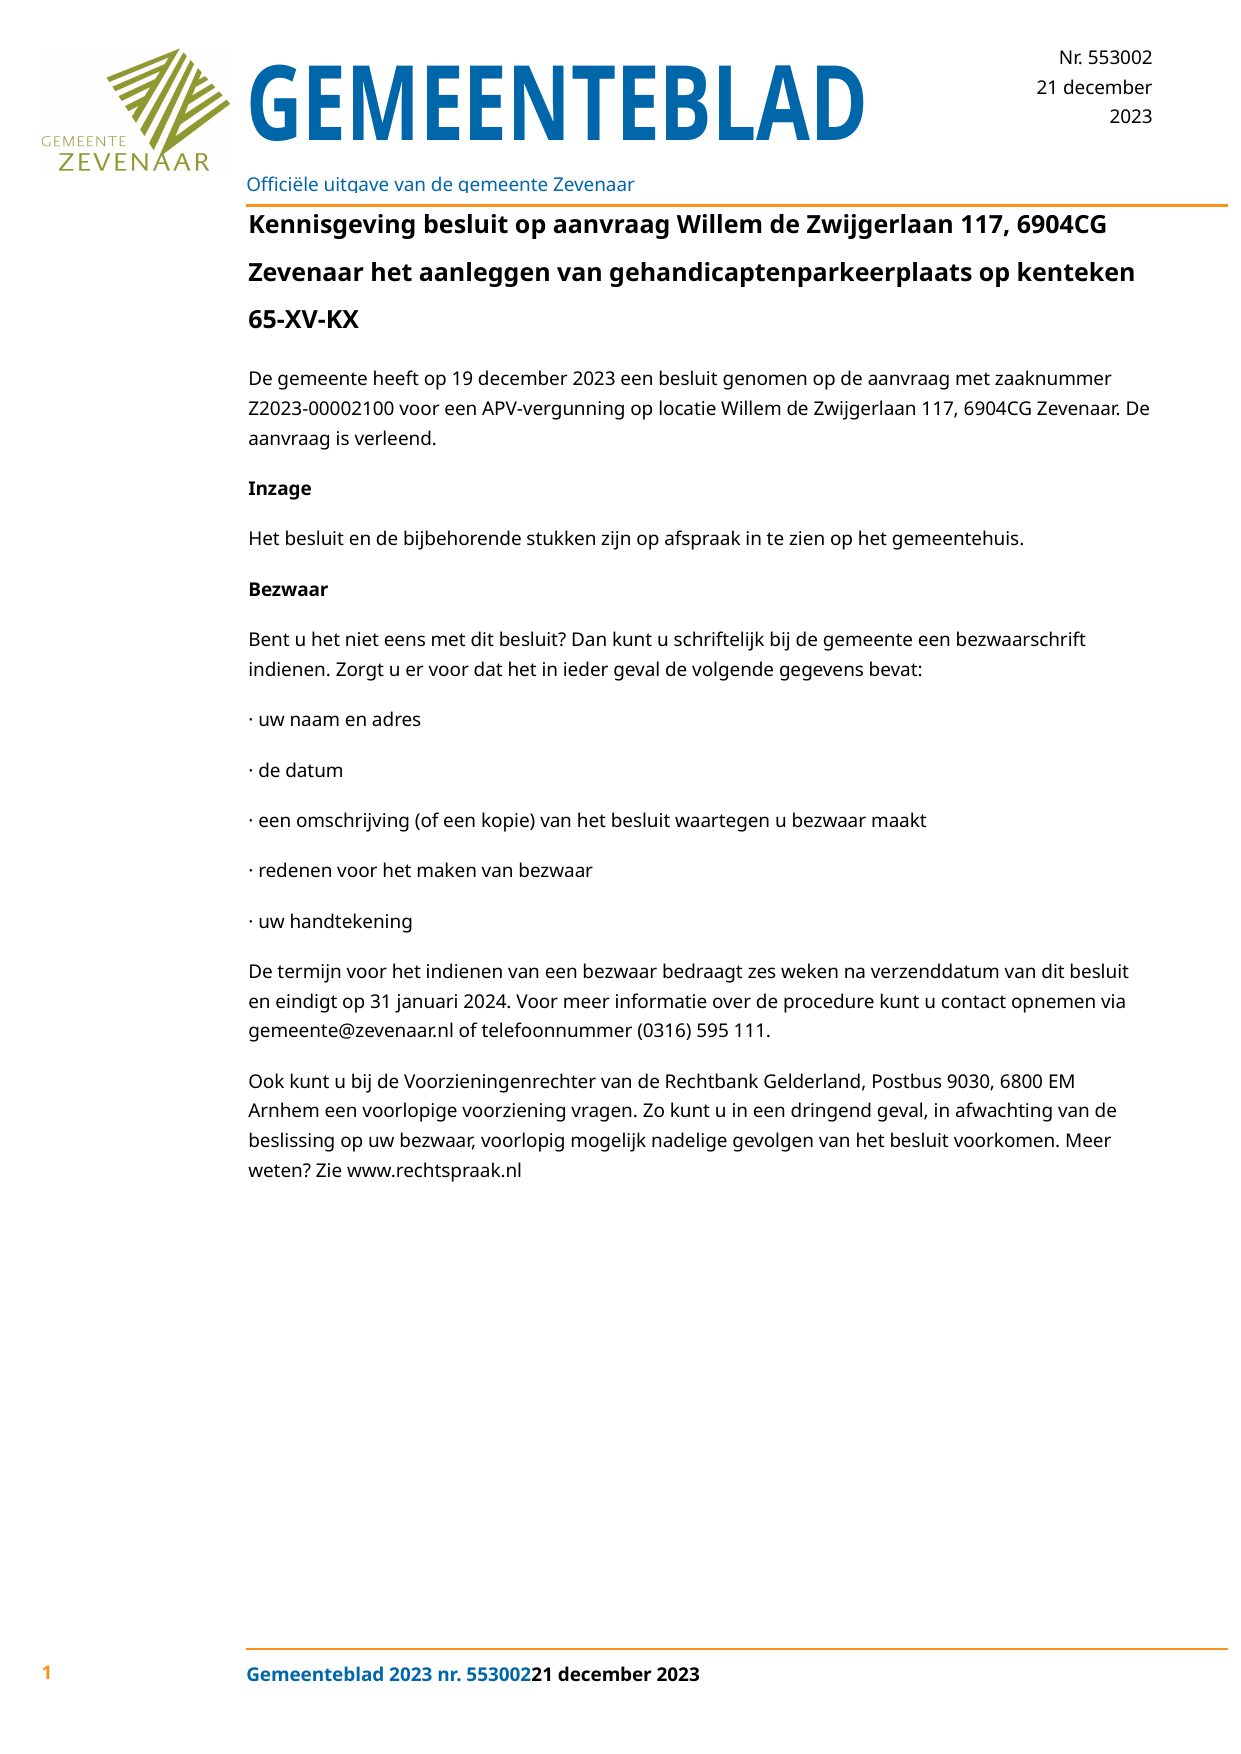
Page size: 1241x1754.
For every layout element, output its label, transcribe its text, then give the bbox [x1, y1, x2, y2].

text Bezwaar [248, 576, 1152, 602]
picture [41, 47, 231, 172]
text Bent u het niet eens met dit besluit? Dan kunt u schriftelijk bij de gemeente een bezwaarschrift indienen. Zorgt u er voor dat het in ieder geval de volgende gegevens bevat: [248, 626, 1152, 682]
text · redenen voor het maken van bezwaar [248, 858, 1152, 883]
text · een omschrijving (of een kopie) van het besluit waartegen u bezwaar maakt [248, 807, 1152, 833]
text Ook kunt u bij de Voorzieningenrechter van de Rechtbank Gelderland, Postbus 9030, 6800 EM Arnhem een voorlopige voorziening vragen. Zo kunt u in een dringend geval, in afwachting van de beslissing op uw bezwaar, voorlopig mogelijk nadelige gevolgen van het besluit voorkomen. Meer weten? Zie www.rechtspraak.nl [248, 1068, 1152, 1182]
text · uw handtekening [248, 908, 1152, 934]
text · de datum [248, 757, 1152, 782]
text De gemeente heeft op 19 december 2023 een besluit genomen op de aanvraag met zaaknummer Z2023-00002100 voor een APV-vergunning op locatie Willem de Zwijgerlaan 117, 6904CG Zevenaar. De aanvraag is verleend. [248, 366, 1152, 450]
text Kennisgeving besluit op aanvraag Willem de Zwijgerlaan 117, 6904CG Zevenaar het aanleggen van gehandicaptenparkeerplaats op kenteken 65-XV-KX [248, 207, 1152, 336]
text · uw naam en adres [248, 706, 1152, 732]
text De termijn voor het indienen van een bezwaar bedraagt zes weken na verzenddatum van dit besluit en eindigt op 31 januari 2024. Voor meer informatie over de procedure kunt u contact opnemen via gemeente@zevenaar.nl of telefoonnummer (0316) 595 111. [248, 958, 1152, 1043]
text Inzage [248, 475, 1152, 501]
text Het besluit en de bijbehorende stukken zijn op afspraak in te zien op het gemeentehuis. [248, 526, 1152, 551]
